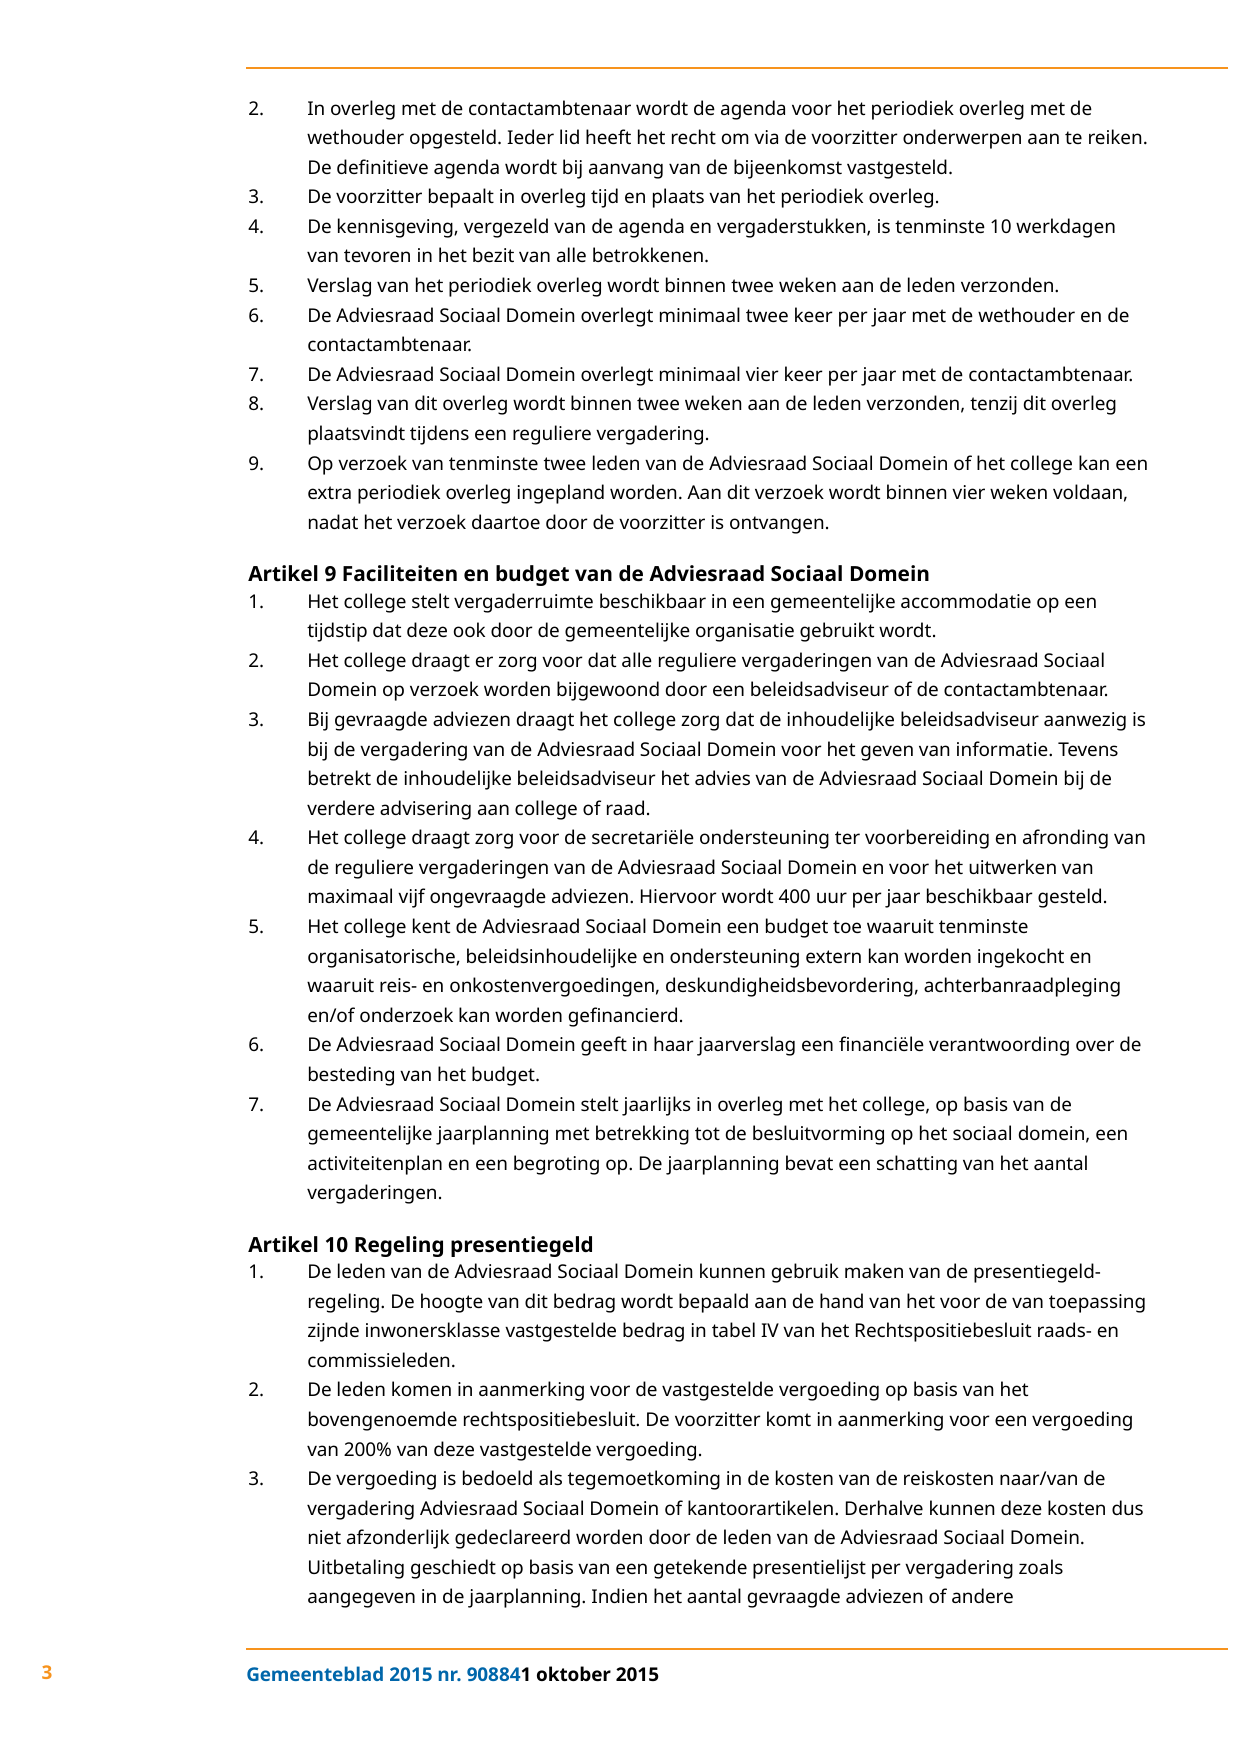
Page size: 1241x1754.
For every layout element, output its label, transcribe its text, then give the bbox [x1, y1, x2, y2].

list De Adviesraad Sociaal Domein overlegt minimaal vier keer per jaar met de contactambtenaar. [248, 361, 1152, 387]
list De vergoeding is bedoeld als tegemoetkoming in de kosten van de reiskosten naar/van de vergadering Adviesraad Sociaal Domein of kantoorartikelen. Derhalve kunnen deze kosten dus niet afzonderlijk gedeclareerd worden door de leden van de Adviesraad Sociaal Domein. [248, 1465, 1152, 1550]
list In overleg met de contactambtenaar wordt de agenda voor het periodiek overleg met de wethouder opgesteld. Ieder lid heeft het recht om via de voorzitter onderwerpen aan te reiken. De definitieve agenda wordt bij aanvang van de bijeenkomst vastgesteld. [248, 95, 1152, 180]
list Op verzoek van tenminste twee leden van de Adviesraad Sociaal Domein of het college kan een extra periodiek overleg ingepland worden. Aan dit verzoek wordt binnen vier weken voldaan, nadat het verzoek daartoe door de voorzitter is ontvangen. [248, 450, 1152, 535]
text Artikel 9 Faciliteiten en budget van de Adviesraad Sociaal Domein [248, 559, 1152, 588]
list Bij gevraagde adviezen draagt het college zorg dat de inhoudelijke beleidsadviseur aanwezig is bij de vergadering van de Adviesraad Sociaal Domein voor het geven van informatie. Tevens betrekt de inhoudelijke beleidsadviseur het advies van de Adviesraad Sociaal Domein bij de verdere advisering aan college of raad. [248, 706, 1152, 821]
list Het college draagt zorg voor de secretariële ondersteuning ter voorbereiding en afronding van de reguliere vergaderingen van de Adviesraad Sociaal Domein en voor het uitwerken van maximaal vijf ongevraagde adviezen. Hiervoor wordt 400 uur per jaar beschikbaar gesteld. [248, 824, 1152, 909]
list De voorzitter bepaalt in overleg tijd en plaats van het periodiek overleg. [248, 183, 1152, 209]
text Artikel 10 Regeling presentiegeld [248, 1230, 1152, 1258]
list Uitbetaling geschiedt op basis van een getekende presentielijst per vergadering zoals aangegeven in de jaarplanning. Indien het aantal gevraagde adviezen of andere [248, 1554, 1152, 1609]
list Het college draagt er zorg voor dat alle reguliere vergaderingen van de Adviesraad Sociaal Domein op verzoek worden bijgewoond door een beleidsadviseur of de contactambtenaar. [248, 647, 1152, 702]
list De kennisgeving, vergezeld van de agenda en vergaderstukken, is tenminste 10 werkdagen van tevoren in het bezit van alle betrokkenen. [248, 213, 1152, 268]
list De leden komen in aanmerking voor de vastgestelde vergoeding op basis van het bovengenoemde rechtspositiebesluit. De voorzitter komt in aanmerking voor een vergoeding van 200% van deze vastgestelde vergoeding. [248, 1377, 1152, 1462]
picture [41, 47, 231, 172]
list De Adviesraad Sociaal Domein geeft in haar jaarverslag een financiële verantwoording over de besteding van het budget. [248, 1032, 1152, 1087]
list De Adviesraad Sociaal Domein stelt jaarlijks in overleg met het college, op basis van de gemeentelijke jaarplanning met betrekking tot de besluitvorming op het sociaal domein, een activiteitenplan en een begroting op. De jaarplanning bevat een schatting van het aantal vergaderingen. [248, 1091, 1152, 1205]
list Verslag van dit overleg wordt binnen twee weken aan de leden verzonden, tenzij dit overleg plaatsvindt tijdens een reguliere vergadering. [248, 391, 1152, 446]
list Verslag van het periodiek overleg wordt binnen twee weken aan de leden verzonden. [248, 272, 1152, 298]
list Het college stelt vergaderruimte beschikbaar in een gemeentelijke accommodatie op een tijdstip dat deze ook door de gemeentelijke organisatie gebruikt wordt. [248, 588, 1152, 643]
list Het college kent de Adviesraad Sociaal Domein een budget toe waaruit tenminste organisatorische, beleidsinhoudelijke en ondersteuning extern kan worden ingekocht en waaruit reis- en onkostenvergoedingen, deskundigheidsbevordering, achterbanraadpleging en/of onderzoek kan worden gefinancierd. [248, 913, 1152, 1028]
list De Adviesraad Sociaal Domein overlegt minimaal twee keer per jaar met de wethouder en de contactambtenaar. [248, 302, 1152, 357]
list De leden van de Adviesraad Sociaal Domein kunnen gebruik maken van de presentiegeld-regeling. De hoogte van dit bedrag wordt bepaald aan de hand van het voor de van toepassing zijnde inwonersklasse vastgestelde bedrag in tabel IV van het Rechtspositiebesluit raads- en commissieleden. [248, 1258, 1152, 1373]
